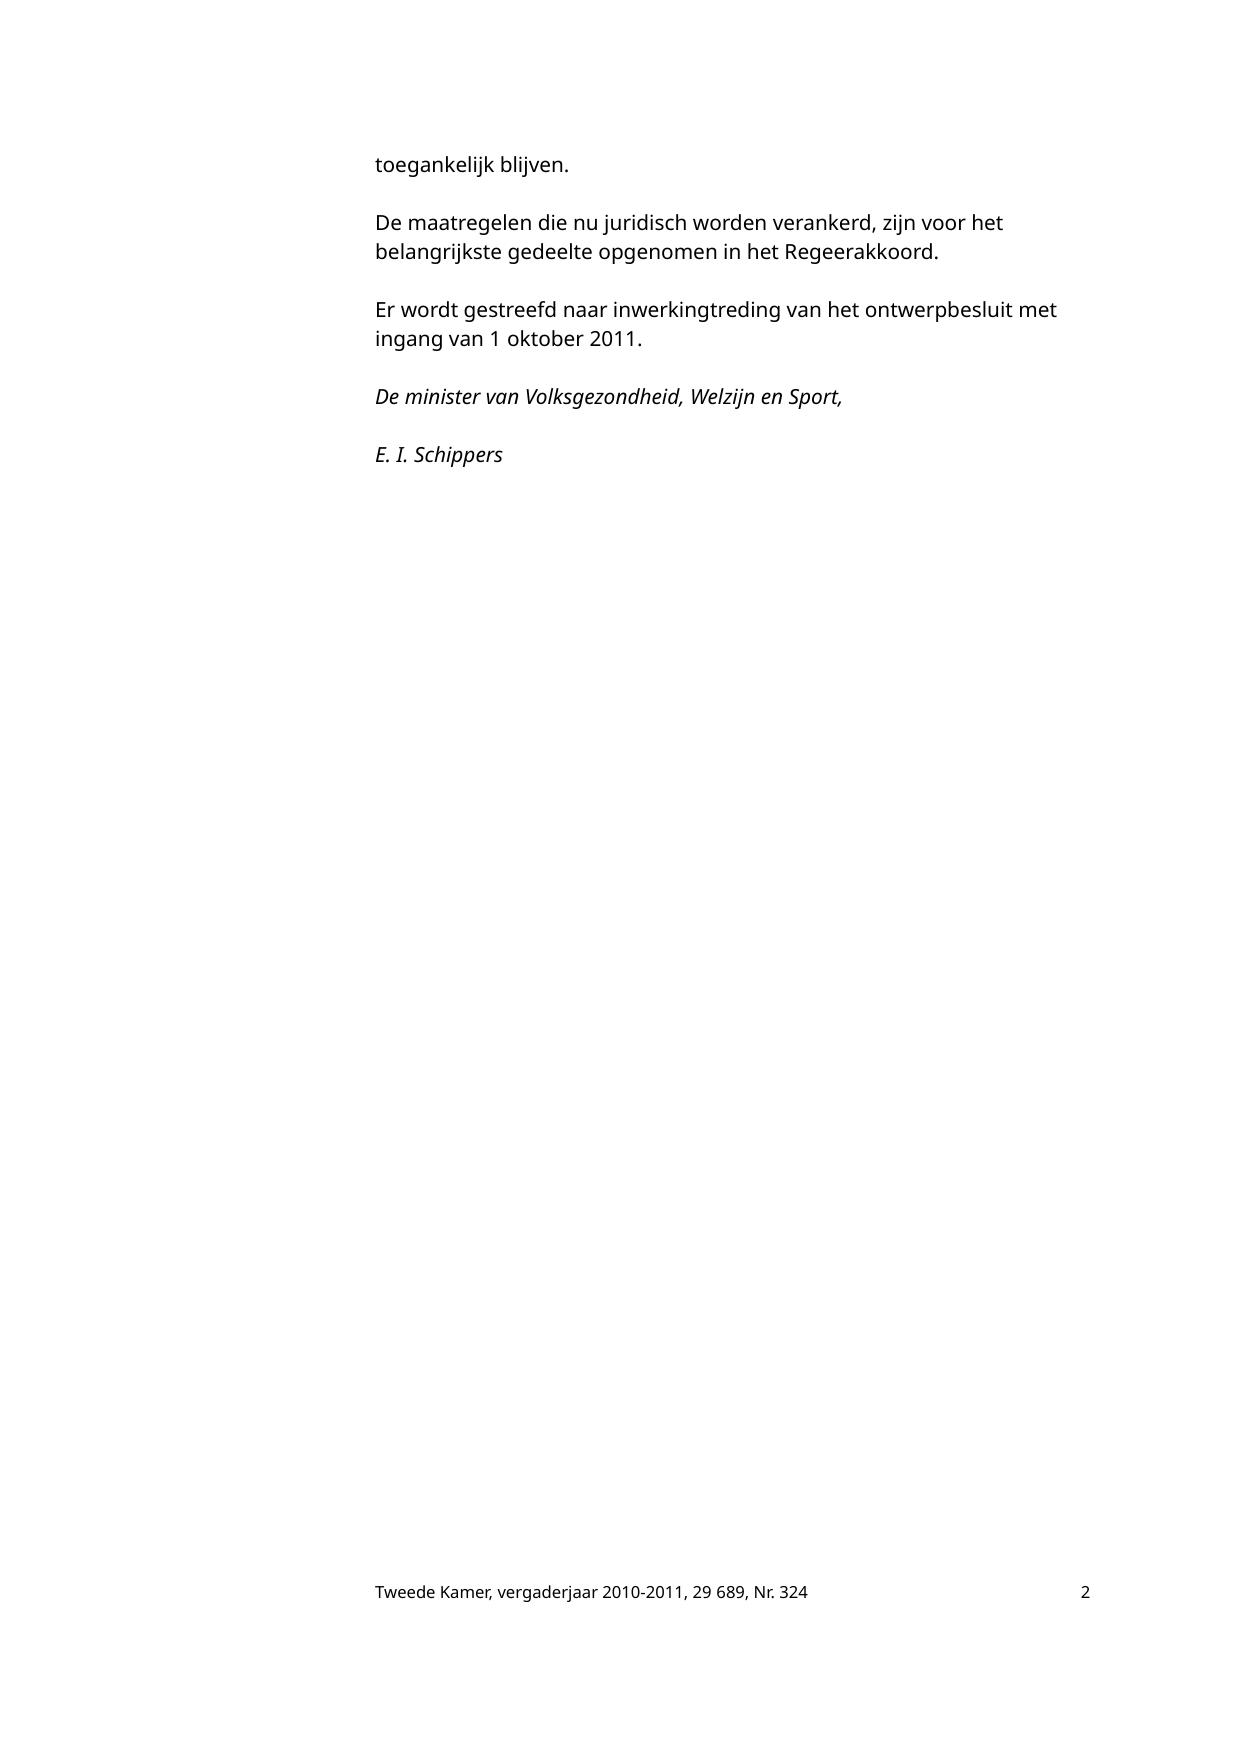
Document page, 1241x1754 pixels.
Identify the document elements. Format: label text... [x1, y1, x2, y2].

text De minister van Volksgezondheid, Welzijn en Sport, [375, 382, 1090, 411]
text De maatregelen die nu juridisch worden verankerd, zijn voor het belangrijkste gedeelte opgenomen in het Regeerakkoord. [375, 208, 1090, 265]
text E. I. Schippers [375, 441, 1090, 469]
text toegankelijk blijven. [375, 150, 1090, 178]
text Er wordt gestreefd naar inwerkingtreding van het ontwerpbesluit met ingang van 1 oktober 2011. [375, 295, 1090, 352]
